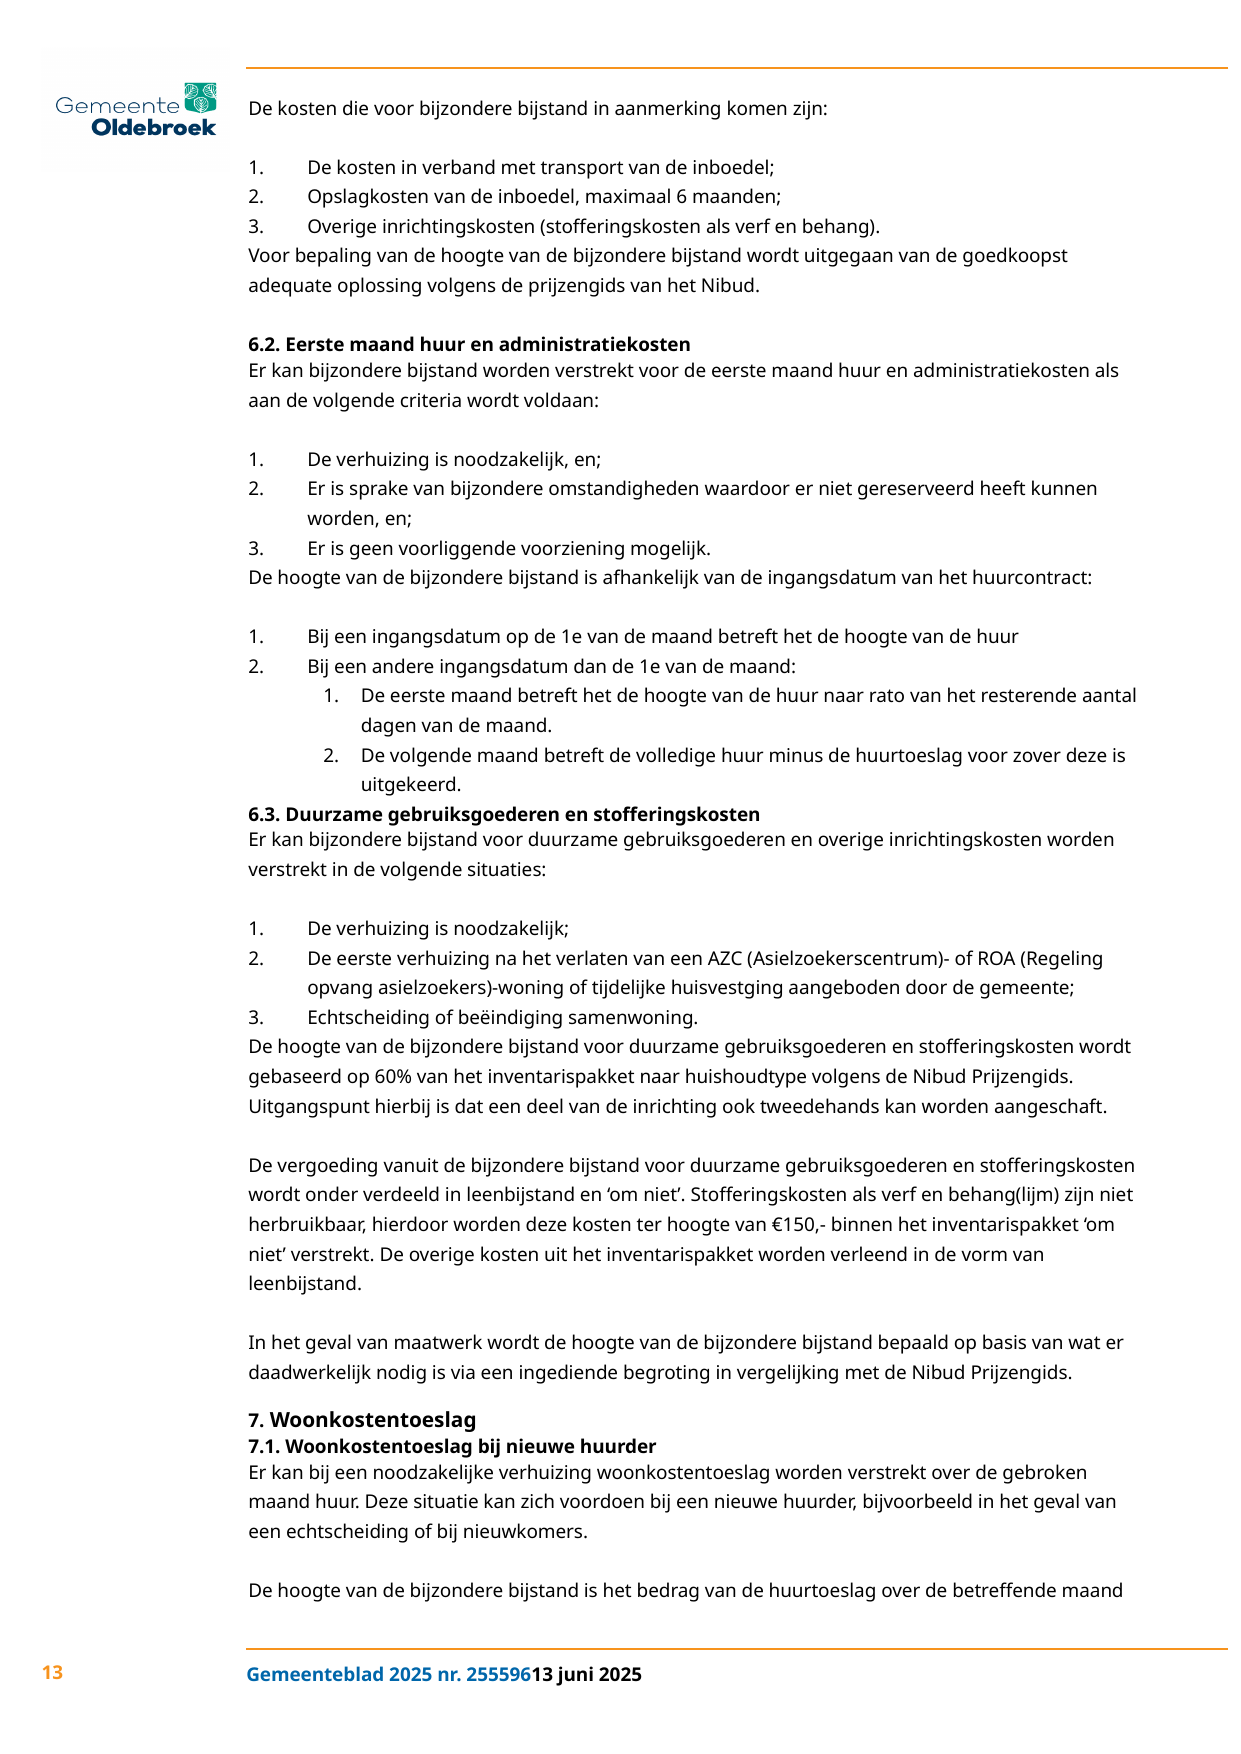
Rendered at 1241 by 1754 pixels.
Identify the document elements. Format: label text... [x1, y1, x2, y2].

list De eerste maand betreft het de hoogte van de huur naar rato van het resterende aantal dagen van de maand. [323, 683, 1152, 738]
list De volgende maand betreft de volledige huur minus de huurtoeslag voor zover deze is uitgekeerd. [323, 742, 1152, 797]
text Voor bepaling van de hoogte van de bijzondere bijstand wordt uitgegaan van de goedkoopst adequate oplossing volgens de prijzengids van het Nibud. [248, 243, 1152, 298]
text De kosten die voor bijzondere bijstand in aanmerking komen zijn: [248, 95, 1152, 121]
list Echtscheiding of beëindiging samenwoning. [248, 1004, 1152, 1030]
text 6.3. Duurzame gebruiksgoederen en stofferingskosten [248, 801, 1152, 827]
picture [41, 47, 231, 172]
text De hoogte van de bijzondere bijstand voor duurzame gebruiksgoederen en stofferingskosten wordt gebaseerd op 60% van het inventarispakket naar huishoudtype volgens de Nibud Prijzengids. Uitgangspunt hierbij is dat een deel van de inrichting ook tweedehands kan worden aangeschaft. [248, 1034, 1152, 1119]
text Er kan bijzondere bijstand worden verstrekt voor de eerste maand huur en administratiekosten als aan de volgende criteria wordt voldaan: [248, 357, 1152, 412]
text De vergoeding vanuit de bijzondere bijstand voor duurzame gebruiksgoederen en stofferingskosten wordt onder verdeeld in leenbijstand en ‘om niet’. Stofferingskosten als verf en behang(lijm) zijn niet herbruikbaar, hierdoor worden deze kosten ter hoogte van €150,- binnen het inventarispakket ‘om niet’ verstrekt. De overige kosten uit het inventarispakket worden verleend in de vorm van leenbijstand. [248, 1152, 1152, 1296]
list Er is geen voorliggende voorziening mogelijk. [248, 535, 1152, 560]
text 6.2. Eerste maand huur en administratiekosten [248, 331, 1152, 357]
text 7.1. Woonkostentoeslag bij nieuwe huurder [248, 1433, 1152, 1459]
list De verhuizing is noodzakelijk, en; [248, 446, 1152, 472]
list Overige inrichtingskosten (stofferingskosten als verf en behang). [248, 213, 1152, 239]
list Er is sprake van bijzondere omstandigheden waardoor er niet gereserveerd heeft kunnen worden, en; [248, 476, 1152, 531]
text Er kan bij een noodzakelijke verhuizing woonkostentoeslag worden verstrekt over de gebroken maand huur. Deze situatie kan zich voordoen bij een nieuwe huurder, bijvoorbeeld in het geval van een echtscheiding of bij nieuwkomers. [248, 1459, 1152, 1544]
text Er kan bijzondere bijstand voor duurzame gebruiksgoederen en overige inrichtingskosten worden verstrekt in de volgende situaties: [248, 827, 1152, 882]
text De hoogte van de bijzondere bijstand is het bedrag van de huurtoeslag over de betreffende maand [248, 1577, 1152, 1603]
list Bij een ingangsdatum op de 1e van de maand betreft het de hoogte van de huur [248, 623, 1152, 649]
text De hoogte van de bijzondere bijstand is afhankelijk van de ingangsdatum van het huurcontract: [248, 564, 1152, 590]
list De eerste verhuizing na het verlaten van een AZC (Asielzoekerscentrum)- of ROA (Regeling opvang asielzoekers)-woning of tijdelijke huisvestging aangeboden door de gemeente; [248, 945, 1152, 1000]
list Opslagkosten van de inboedel, maximaal 6 maanden; [248, 183, 1152, 209]
list De kosten in verband met transport van de inboedel; [248, 154, 1152, 180]
list De verhuizing is noodzakelijk; [248, 915, 1152, 941]
text In het geval van maatwerk wordt de hoogte van de bijzondere bijstand bepaald op basis van wat er daadwerkelijk nodig is via een ingediende begroting in vergelijking met de Nibud Prijzengids. [248, 1329, 1152, 1385]
list Bij een andere ingangsdatum dan de 1e van de maand: [248, 653, 1152, 679]
text 7. Woonkostentoeslag [248, 1405, 1152, 1433]
